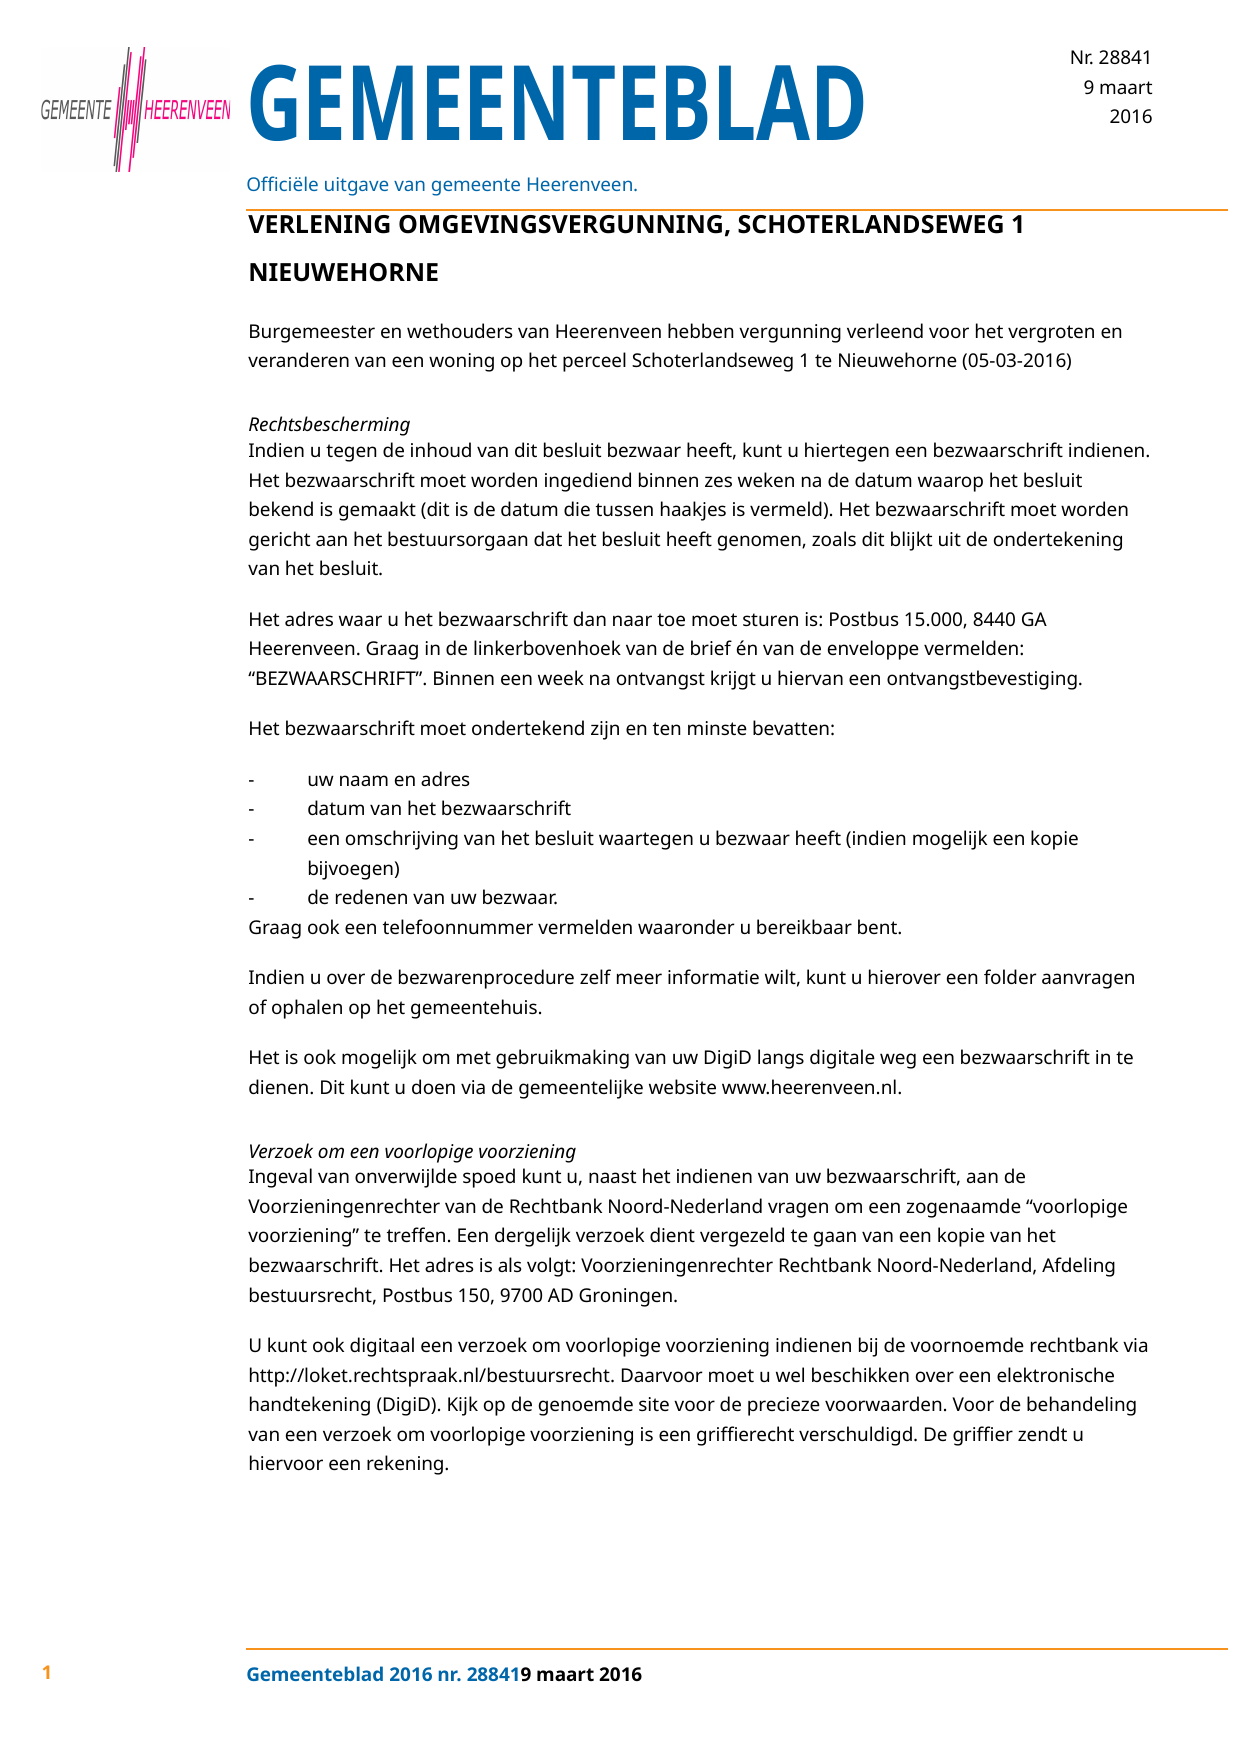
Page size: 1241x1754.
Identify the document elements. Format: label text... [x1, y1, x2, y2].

text Het bezwaarschrift moet ondertekend zijn en ten minste bevatten: [248, 716, 1152, 741]
text VERLENING OMGEVINGSVERGUNNING, SCHOTERLANDSEWEG 1 NIEUWEHORNE [248, 211, 1152, 288]
text Graag ook een telefoonnummer vermelden waaronder u bereikbaar bent. [248, 914, 1152, 939]
list uw naam en adres [248, 766, 1152, 792]
text Het is ook mogelijk om met gebruikmaking van uw DigiD langs digitale weg een bezwaarschrift in te dienen. Dit kunt u doen via de gemeentelijke website www.heerenveen.nl. [248, 1044, 1152, 1099]
text Indien u over de bezwarenprocedure zelf meer informatie wilt, kunt u hierover een folder aanvragen of ophalen op het gemeentehuis. [248, 964, 1152, 1019]
text Rechtsbescherming [248, 411, 1152, 437]
list de redenen van uw bezwaar. [248, 884, 1152, 910]
text Burgemeester en wethouders van Heerenveen hebben vergunning verleend voor het vergroten en veranderen van een woning op het perceel Schoterlandseweg 1 te Nieuwehorne (05-03-2016) [248, 318, 1152, 373]
text Verzoek om een voorlopige voorziening [248, 1138, 1152, 1163]
text Ingeval van onverwijlde spoed kunt u, naast het indienen van uw bezwaarschrift, aan de Voorzieningenrechter van de Rechtbank Noord-Nederland vragen om een zogenaamde “voorlopige voorziening” te treffen. Een dergelijk verzoek dient vergezeld te gaan van een kopie van het bezwaarschrift. Het adres is als volgt: Voorzieningenrechter Rechtbank Noord-Nederland, Afdeling bestuursrecht, Postbus 150, 9700 AD Groningen. [248, 1163, 1152, 1308]
list een omschrijving van het besluit waartegen u bezwaar heeft (indien mogelijk een kopie bijvoegen) [248, 825, 1152, 880]
list datum van het bezwaarschrift [248, 796, 1152, 821]
text Indien u tegen de inhoud van dit besluit bezwaar heeft, kunt u hiertegen een bezwaarschrift indienen. Het bezwaarschrift moet worden ingediend binnen zes weken na de datum waarop het besluit bekend is gemaakt (dit is de datum die tussen haakjes is vermeld). Het bezwaarschrift moet worden gericht aan het bestuursorgaan dat het besluit heeft genomen, zoals dit blijkt uit de ondertekening van het besluit. [248, 437, 1152, 581]
text U kunt ook digitaal een verzoek om voorlopige voorziening indienen bij de voornoemde rechtbank via http://loket.rechtspraak.nl/bestuursrecht. Daarvoor moet u wel beschikken over een elektronische handtekening (DigiD). Kijk op de genoemde site voor de precieze voorwaarden. Voor de behandeling van een verzoek om voorlopige voorziening is een griffierecht verschuldigd. De griffier zendt u hiervoor een rekening. [248, 1332, 1152, 1476]
text Het adres waar u het bezwaarschrift dan naar toe moet sturen is: Postbus 15.000, 8440 GA Heerenveen. Graag in de linkerbovenhoek van de brief én van de enveloppe vermelden: “BEZWAARSCHRIFT”. Binnen een week na ontvangst krijgt u hiervan een ontvangstbevestiging. [248, 606, 1152, 691]
picture [41, 47, 231, 172]
